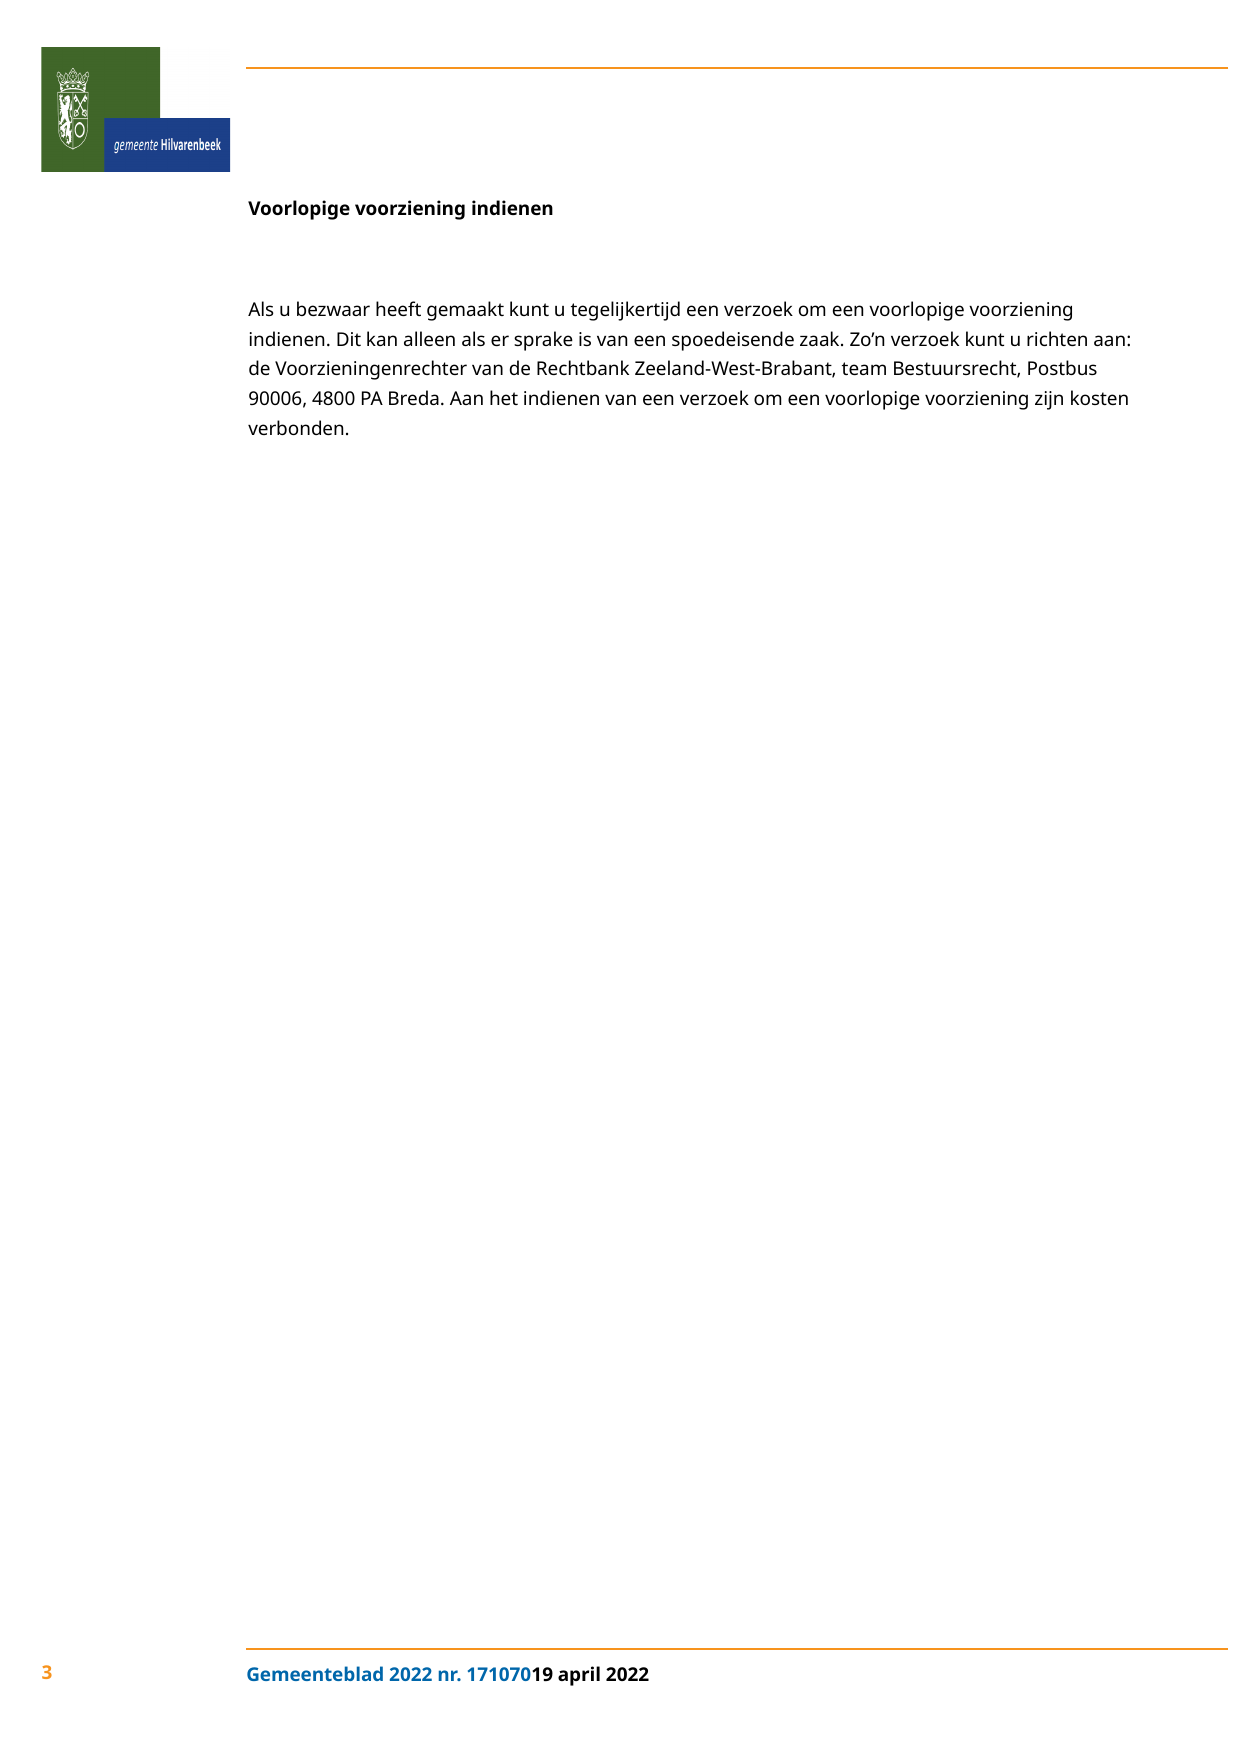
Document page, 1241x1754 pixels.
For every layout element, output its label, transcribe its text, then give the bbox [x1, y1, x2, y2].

text Als u bezwaar heeft gemaakt kunt u tegelijkertijd een verzoek om een voorlopige voorziening indienen. Dit kan alleen als er sprake is van een spoedeisende zaak. Zo’n verzoek kunt u richten aan: de Voorzieningenrechter van de Rechtbank Zeeland-West-Brabant, team Bestuursrecht, Postbus 90006, 4800 PA Breda. Aan het indienen van een verzoek om een voorlopige voorziening zijn kosten verbonden. [248, 296, 1152, 441]
picture [41, 47, 231, 172]
text Voorlopige voorziening indienen [248, 196, 1152, 221]
